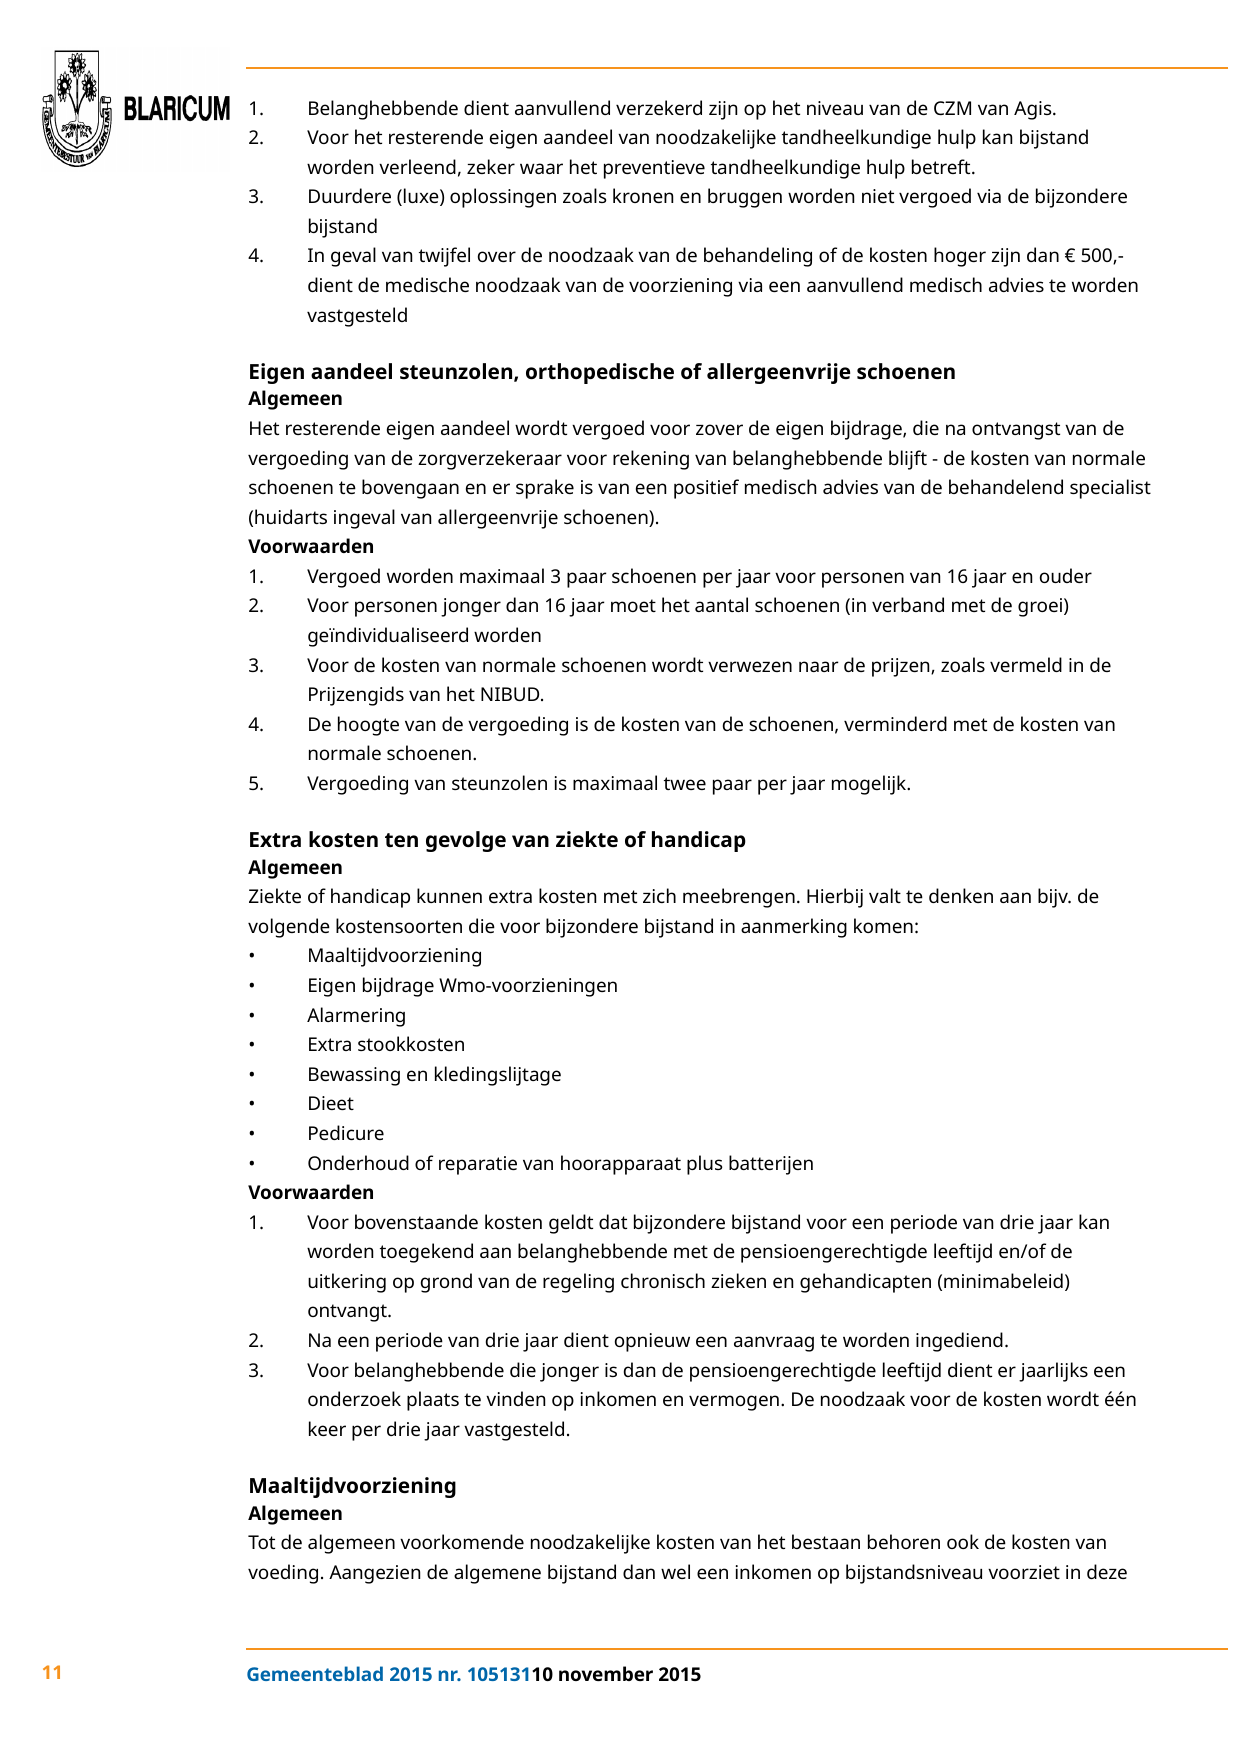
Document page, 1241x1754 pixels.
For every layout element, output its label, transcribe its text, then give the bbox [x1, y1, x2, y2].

list Dieet [248, 1091, 1152, 1116]
text Algemeen [248, 1500, 1152, 1526]
list Voor bovenstaande kosten geldt dat bijzondere bijstand voor een periode van drie jaar kan worden toegekend aan belanghebbende met de pensioengerechtigde leeftijd en/of de uitkering op grond van de regeling chronisch zieken en gehandicapten (minimabeleid) ontvangt. [248, 1209, 1152, 1323]
text Extra kosten ten gevolge van ziekte of handicap [248, 826, 1152, 854]
text Ziekte of handicap kunnen extra kosten met zich meebrengen. Hierbij valt te denken aan bijv. de volgende kostensoorten die voor bijzondere bijstand in aanmerking komen: [248, 883, 1152, 939]
list Pedicure [248, 1120, 1152, 1146]
text Algemeen [248, 854, 1152, 880]
list Alarmering [248, 1002, 1152, 1028]
list Voor belanghebbende die jonger is dan de pensioengerechtigde leeftijd dient er jaarlijks een onderzoek plaats te vinden op inkomen en vermogen. De noodzaak voor de kosten wordt één keer per drie jaar vastgesteld. [248, 1357, 1152, 1442]
list Onderhoud of reparatie van hoorapparaat plus batterijen [248, 1150, 1152, 1176]
list Voor het resterende eigen aandeel van noodzakelijke tandheelkundige hulp kan bijstand worden verleend, zeker waar het preventieve tandheelkundige hulp betreft. [248, 124, 1152, 180]
text Het resterende eigen aandeel wordt vergoed voor zover de eigen bijdrage, die na ontvangst van de vergoeding van de zorgverzekeraar voor rekening van belanghebbende blijft - de kosten van normale schoenen te bovengaan en er sprake is van een positief medisch advies van de behandelend specialist (huidarts ingeval van allergeenvrije schoenen). [248, 415, 1152, 530]
list Belanghebbende dient aanvullend verzekerd zijn op het niveau van de CZM van Agis. [248, 95, 1152, 121]
text Maaltijdvoorziening [248, 1471, 1152, 1500]
list Eigen bijdrage Wmo-voorzieningen [248, 972, 1152, 998]
text Algemeen [248, 386, 1152, 411]
list Voor de kosten van normale schoenen wordt verwezen naar de prijzen, zoals vermeld in de Prijzengids van het NIBUD. [248, 652, 1152, 707]
list Duurdere (luxe) oplossingen zoals kronen en bruggen worden niet vergoed via de bijzondere bijstand [248, 183, 1152, 239]
text Tot de algemeen voorkomende noodzakelijke kosten van het bestaan behoren ook de kosten van voeding. Aangezien de algemene bijstand dan wel een inkomen op bijstandsniveau voorziet in deze [248, 1529, 1152, 1585]
picture [41, 47, 231, 172]
list Voor personen jonger dan 16 jaar moet het aantal schoenen (in verband met de groei) geïndividualiseerd worden [248, 593, 1152, 648]
text Voorwaarden [248, 1179, 1152, 1205]
list Vergoeding van steunzolen is maximaal twee paar per jaar mogelijk. [248, 770, 1152, 796]
list Bewassing en kledingslijtage [248, 1061, 1152, 1087]
list Extra stookkosten [248, 1031, 1152, 1057]
list In geval van twijfel over de noodzaak van de behandeling of de kosten hoger zijn dan € 500,- dient de medische noodzaak van de voorziening via een aanvullend medisch advies te worden vastgesteld [248, 243, 1152, 328]
list De hoogte van de vergoeding is de kosten van de schoenen, verminderd met de kosten van normale schoenen. [248, 711, 1152, 766]
list Vergoed worden maximaal 3 paar schoenen per jaar voor personen van 16 jaar en ouder [248, 563, 1152, 589]
text Voorwaarden [248, 533, 1152, 559]
text Eigen aandeel steunzolen, orthopedische of allergeenvrije schoenen [248, 357, 1152, 386]
list Na een periode van drie jaar dient opnieuw een aanvraag te worden ingediend. [248, 1327, 1152, 1353]
list Maaltijdvoorziening [248, 943, 1152, 968]
